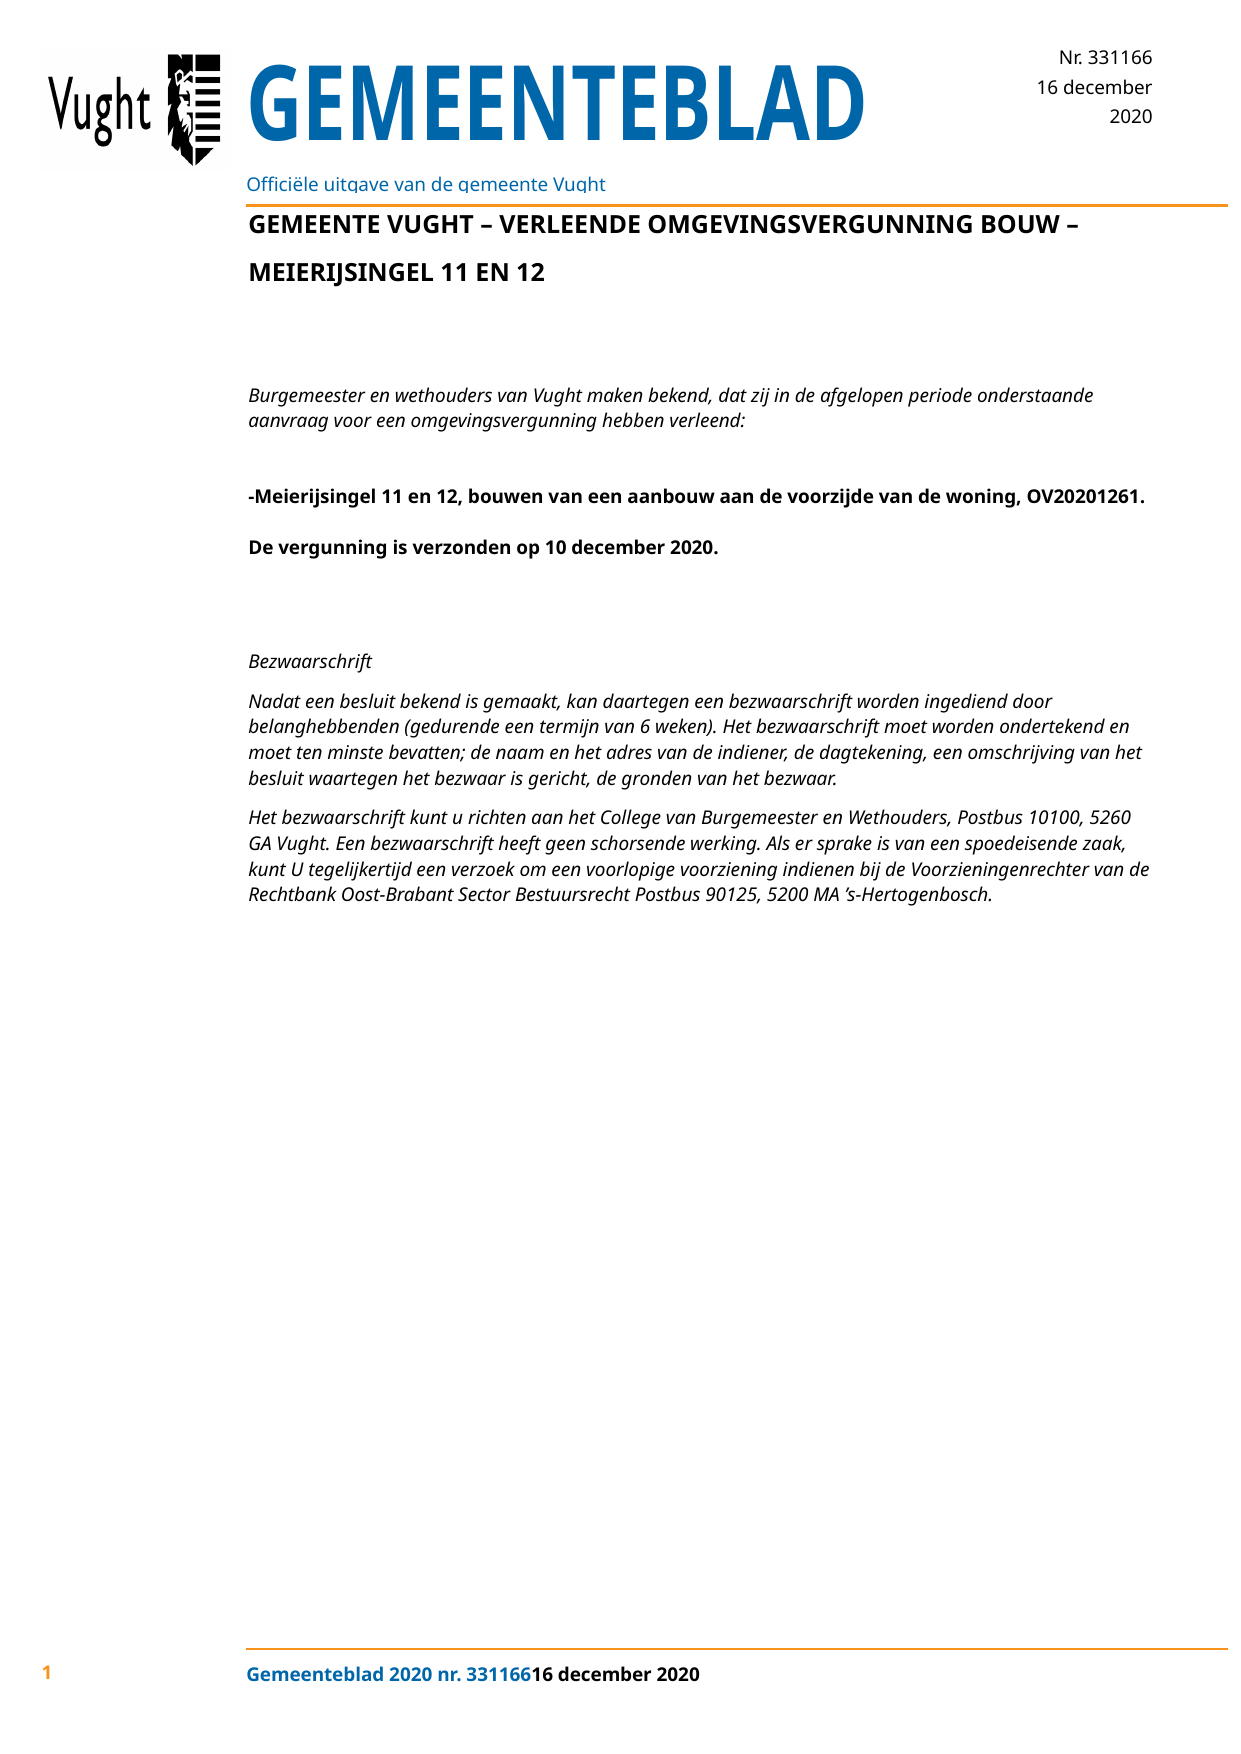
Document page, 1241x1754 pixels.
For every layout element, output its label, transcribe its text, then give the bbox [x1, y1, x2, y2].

picture [41, 47, 231, 172]
text Bezwaarschrift [248, 648, 1152, 674]
text Nadat een besluit bekend is gemaakt, kan daartegen een bezwaarschrift worden ingediend door belanghebbenden (gedurende een termijn van 6 weken). Het bezwaarschrift moet worden ondertekend en moet ten minste bevatten; de naam en het adres van de indiener, de dagtekening, een omschrijving van het besluit waartegen het bezwaar is gericht, de gronden van het bezwaar. [248, 688, 1152, 791]
text GEMEENTE VUGHT – VERLEENDE OMGEVINGSVERGUNNING BOUW – MEIERIJSINGEL 11 EN 12 [248, 207, 1152, 288]
text Burgemeester en wethouders van Vught maken bekend, dat zij in de afgelopen periode onderstaande aanvraag voor een omgevingsvergunning hebben verleend: [248, 382, 1152, 433]
text -Meierijsingel 11 en 12, bouwen van een aanbouw aan de voorzijde van de woning, OV20201261. [248, 484, 1152, 509]
text Het bezwaarschrift kunt u richten aan het College van Burgemeester en Wethouders, Postbus 10100, 5260 GA Vught. Een bezwaarschrift heeft geen schorsende werking. Als er sprake is van een spoedeisende zaak, kunt U tegelijkertijd een verzoek om een voorlopige voorziening indienen bij de Voorzieningenrechter van de Rechtbank Oost-Brabant Sector Bestuursrecht Postbus 90125, 5200 MA ’s-Hertogenbosch. [248, 804, 1152, 907]
text De vergunning is verzonden op 10 december 2020. [248, 534, 1152, 560]
